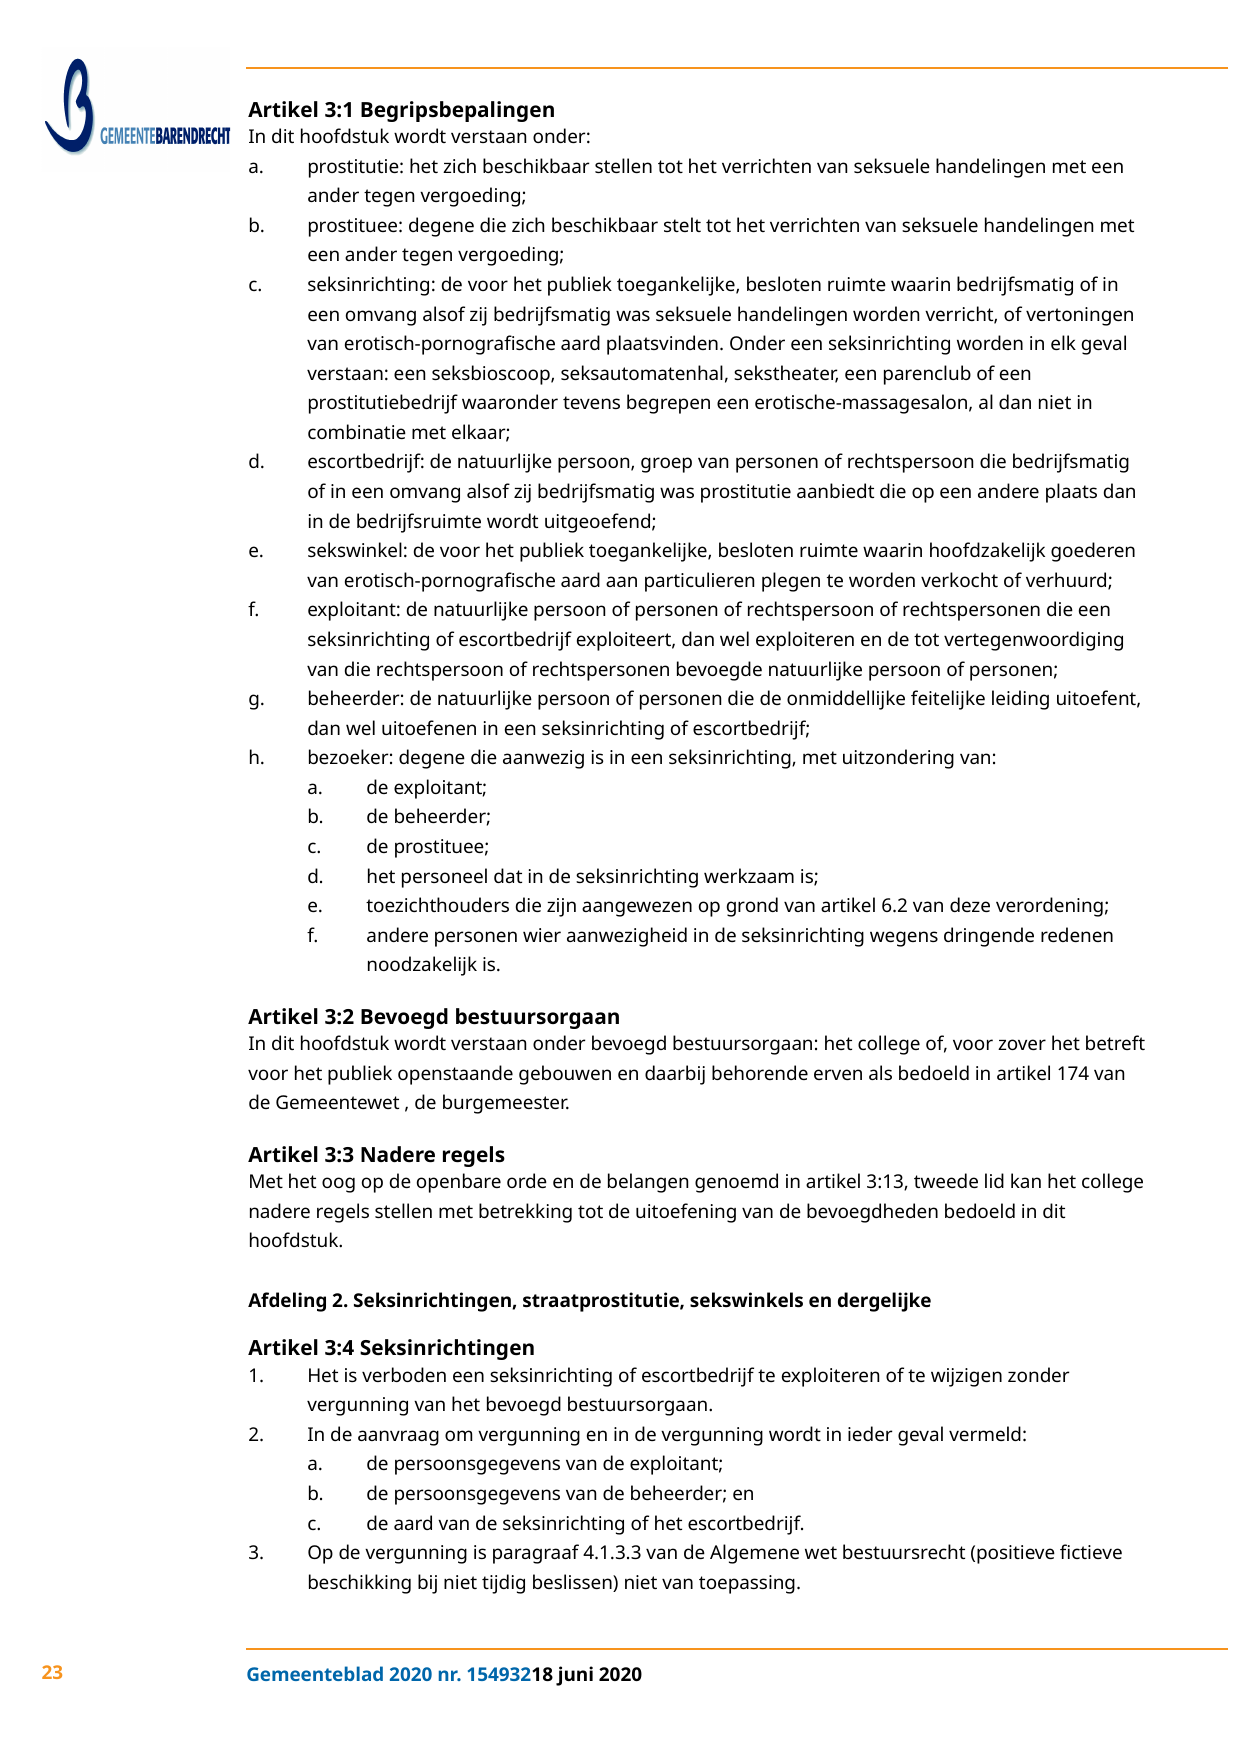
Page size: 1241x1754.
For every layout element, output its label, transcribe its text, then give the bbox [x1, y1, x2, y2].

text Artikel 3:4 Seksinrichtingen [248, 1333, 1152, 1362]
text In dit hoofdstuk wordt verstaan onder: [248, 123, 1152, 149]
list de persoonsgegevens van de exploitant; [307, 1451, 1152, 1476]
text Artikel 3:3 Nadere regels [248, 1140, 1152, 1168]
text Met het oog op de openbare orde en de belangen genoemd in artikel 3:13, tweede lid kan het college nadere regels stellen met betrekking tot de uitoefening van de bevoegdheden bedoeld in dit hoofdstuk. [248, 1168, 1152, 1253]
list In de aanvraag om vergunning en in de vergunning wordt in ieder geval vermeld: [248, 1421, 1152, 1447]
list de exploitant; [307, 774, 1152, 800]
text Artikel 3:2 Bevoegd bestuursorgaan [248, 1002, 1152, 1030]
picture [41, 47, 231, 172]
list escortbedrijf: de natuurlijke persoon, groep van personen of rechtspersoon die bedrijfsmatig of in een omvang alsof zij bedrijfsmatig was prostitutie aanbiedt die op een andere plaats dan in de bedrijfsruimte wordt uitgeoefend; [248, 449, 1152, 533]
text Afdeling 2. Seksinrichtingen, straatprostitutie, sekswinkels en dergelijke [248, 1287, 1152, 1312]
list de aard van de seksinrichting of het escortbedrijf. [307, 1510, 1152, 1535]
list de beheerder; [307, 804, 1152, 829]
list andere personen wier aanwezigheid in de seksinrichting wegens dringende redenen noodzakelijk is. [307, 922, 1152, 977]
list Op de vergunning is paragraaf 4.1.3.3 van de Algemene wet bestuursrecht (positieve fictieve beschikking bij niet tijdig beslissen) niet van toepassing. [248, 1539, 1152, 1594]
list sekswinkel: de voor het publiek toegankelijke, besloten ruimte waarin hoofdzakelijk goederen van erotisch-pornografische aard aan particulieren plegen te worden verkocht of verhuurd; [248, 537, 1152, 593]
text Artikel 3:1 Begripsbepalingen [248, 95, 1152, 123]
list beheerder: de natuurlijke persoon of personen die de onmiddellijke feitelijke leiding uitoefent, dan wel uitoefenen in een seksinrichting of escortbedrijf; [248, 685, 1152, 741]
list de persoonsgegevens van de beheerder; en [307, 1480, 1152, 1506]
list toezichthouders die zijn aangewezen op grond van artikel 6.2 van deze verordening; [307, 892, 1152, 918]
text In dit hoofdstuk wordt verstaan onder bevoegd bestuursorgaan: het college of, voor zover het betreft voor het publiek openstaande gebouwen en daarbij behorende erven als bedoeld in artikel 174 van de Gemeentewet , de burgemeester. [248, 1030, 1152, 1115]
list bezoeker: degene die aanwezig is in een seksinrichting, met uitzondering van: [248, 744, 1152, 770]
list prostituee: degene die zich beschikbaar stelt tot het verrichten van seksuele handelingen met een ander tegen vergoeding; [248, 212, 1152, 267]
list Het is verboden een seksinrichting of escortbedrijf te exploiteren of te wijzigen zonder vergunning van het bevoegd bestuursorgaan. [248, 1362, 1152, 1417]
list seksinrichting: de voor het publiek toegankelijke, besloten ruimte waarin bedrijfsmatig of in een omvang alsof zij bedrijfsmatig was seksuele handelingen worden verricht, of vertoningen van erotisch-pornografische aard plaatsvinden. Onder een seksinrichting worden in elk geval verstaan: een seksbioscoop, seksautomatenhal, sekstheater, een parenclub of een prostitutiebedrijf waaronder tevens begrepen een erotische-massagesalon, al dan niet in combinatie met elkaar; [248, 271, 1152, 445]
list exploitant: de natuurlijke persoon of personen of rechtspersoon of rechtspersonen die een seksinrichting of escortbedrijf exploiteert, dan wel exploiteren en de tot vertegenwoordiging van die rechtspersoon of rechtspersonen bevoegde natuurlijke persoon of personen; [248, 597, 1152, 681]
list de prostituee; [307, 833, 1152, 859]
list prostitutie: het zich beschikbaar stellen tot het verrichten van seksuele handelingen met een ander tegen vergoeding; [248, 153, 1152, 208]
list het personeel dat in de seksinrichting werkzaam is; [307, 863, 1152, 888]
